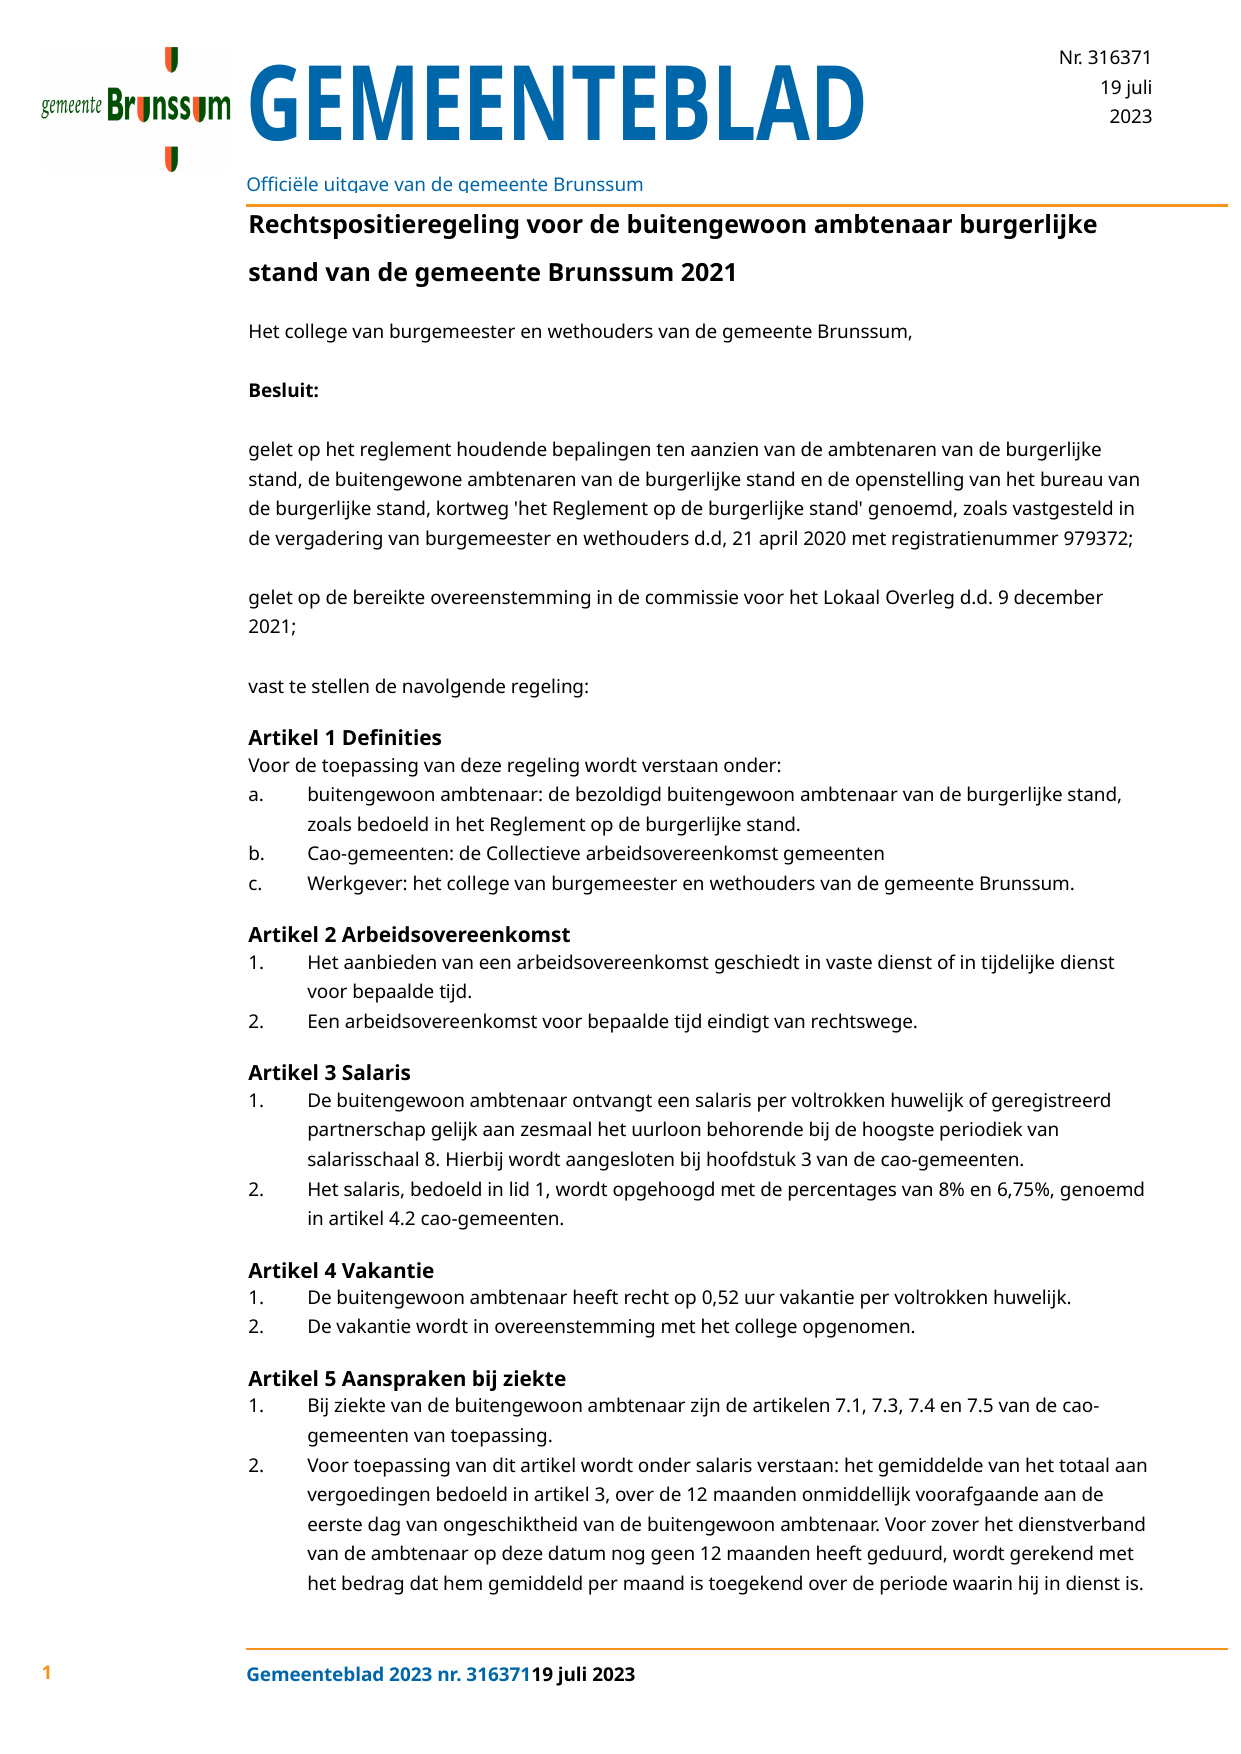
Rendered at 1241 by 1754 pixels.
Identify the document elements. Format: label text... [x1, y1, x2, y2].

text Artikel 2 Arbeidsovereenkomst [248, 921, 1152, 949]
text Besluit: [248, 377, 1152, 403]
list De buitengewoon ambtenaar heeft recht op 0,52 uur vakantie per voltrokken huwelijk. [248, 1284, 1152, 1310]
text vast te stellen de navolgende regeling: [248, 673, 1152, 699]
text Rechtspositieregeling voor de buitengewoon ambtenaar burgerlijke stand van de gemeente Brunssum 2021 [248, 207, 1152, 288]
text Artikel 3 Salaris [248, 1058, 1152, 1087]
list Het salaris, bedoeld in lid 1, wordt opgehoogd met de percentages van 8% en 6,75%, genoemd in artikel 4.2 cao-gemeenten. [248, 1176, 1152, 1231]
text Artikel 1 Definities [248, 723, 1152, 752]
text gelet op de bereikte overeenstemming in de commissie voor het Lokaal Overleg d.d. 9 december 2021; [248, 584, 1152, 639]
picture [41, 47, 231, 172]
list Cao-gemeenten: de Collectieve arbeidsovereenkomst gemeenten [248, 841, 1152, 866]
list Bij ziekte van de buitengewoon ambtenaar zijn de artikelen 7.1, 7.3, 7.4 en 7.5 van de cao-gemeenten van toepassing. [248, 1393, 1152, 1448]
text Artikel 4 Vakantie [248, 1256, 1152, 1284]
list Voor toepassing van dit artikel wordt onder salaris verstaan: het gemiddelde van het totaal aan vergoedingen bedoeld in artikel 3, over de 12 maanden onmiddellijk voorafgaande aan de eerste dag van ongeschiktheid van de buitengewoon ambtenaar. Voor zover het dienstverband van de ambtenaar op deze datum nog geen 12 maanden heeft geduurd, wordt gerekend met het bedrag dat hem gemiddeld per maand is toegekend over de periode waarin hij in dienst is. [248, 1452, 1152, 1596]
list buitengewoon ambtenaar: de bezoldigd buitengewoon ambtenaar van de burgerlijke stand, zoals bedoeld in het Reglement op de burgerlijke stand. [248, 781, 1152, 837]
text Voor de toepassing van deze regeling wordt verstaan onder: [248, 752, 1152, 777]
text Artikel 5 Aanspraken bij ziekte [248, 1364, 1152, 1393]
list Een arbeidsovereenkomst voor bepaalde tijd eindigt van rechtswege. [248, 1008, 1152, 1034]
list Het aanbieden van een arbeidsovereenkomst geschiedt in vaste dienst of in tijdelijke dienst voor bepaalde tijd. [248, 949, 1152, 1004]
list De buitengewoon ambtenaar ontvangt een salaris per voltrokken huwelijk of geregistreerd partnerschap gelijk aan zesmaal het uurloon behorende bij de hoogste periodiek van salarisschaal 8. Hierbij wordt aangesloten bij hoofdstuk 3 van de cao-gemeenten. [248, 1087, 1152, 1172]
list De vakantie wordt in overeenstemming met het college opgenomen. [248, 1314, 1152, 1339]
list Werkgever: het college van burgemeester en wethouders van de gemeente Brunssum. [248, 870, 1152, 896]
text Het college van burgemeester en wethouders van de gemeente Brunssum, [248, 318, 1152, 344]
text gelet op het reglement houdende bepalingen ten aanzien van de ambtenaren van de burgerlijke stand, de buitengewone ambtenaren van de burgerlijke stand en de openstelling van het bureau van de burgerlijke stand, kortweg 'het Reglement op de burgerlijke stand' genoemd, zoals vastgesteld in de vergadering van burgemeester en wethouders d.d, 21 april 2020 met registratienummer 979372; [248, 436, 1152, 551]
